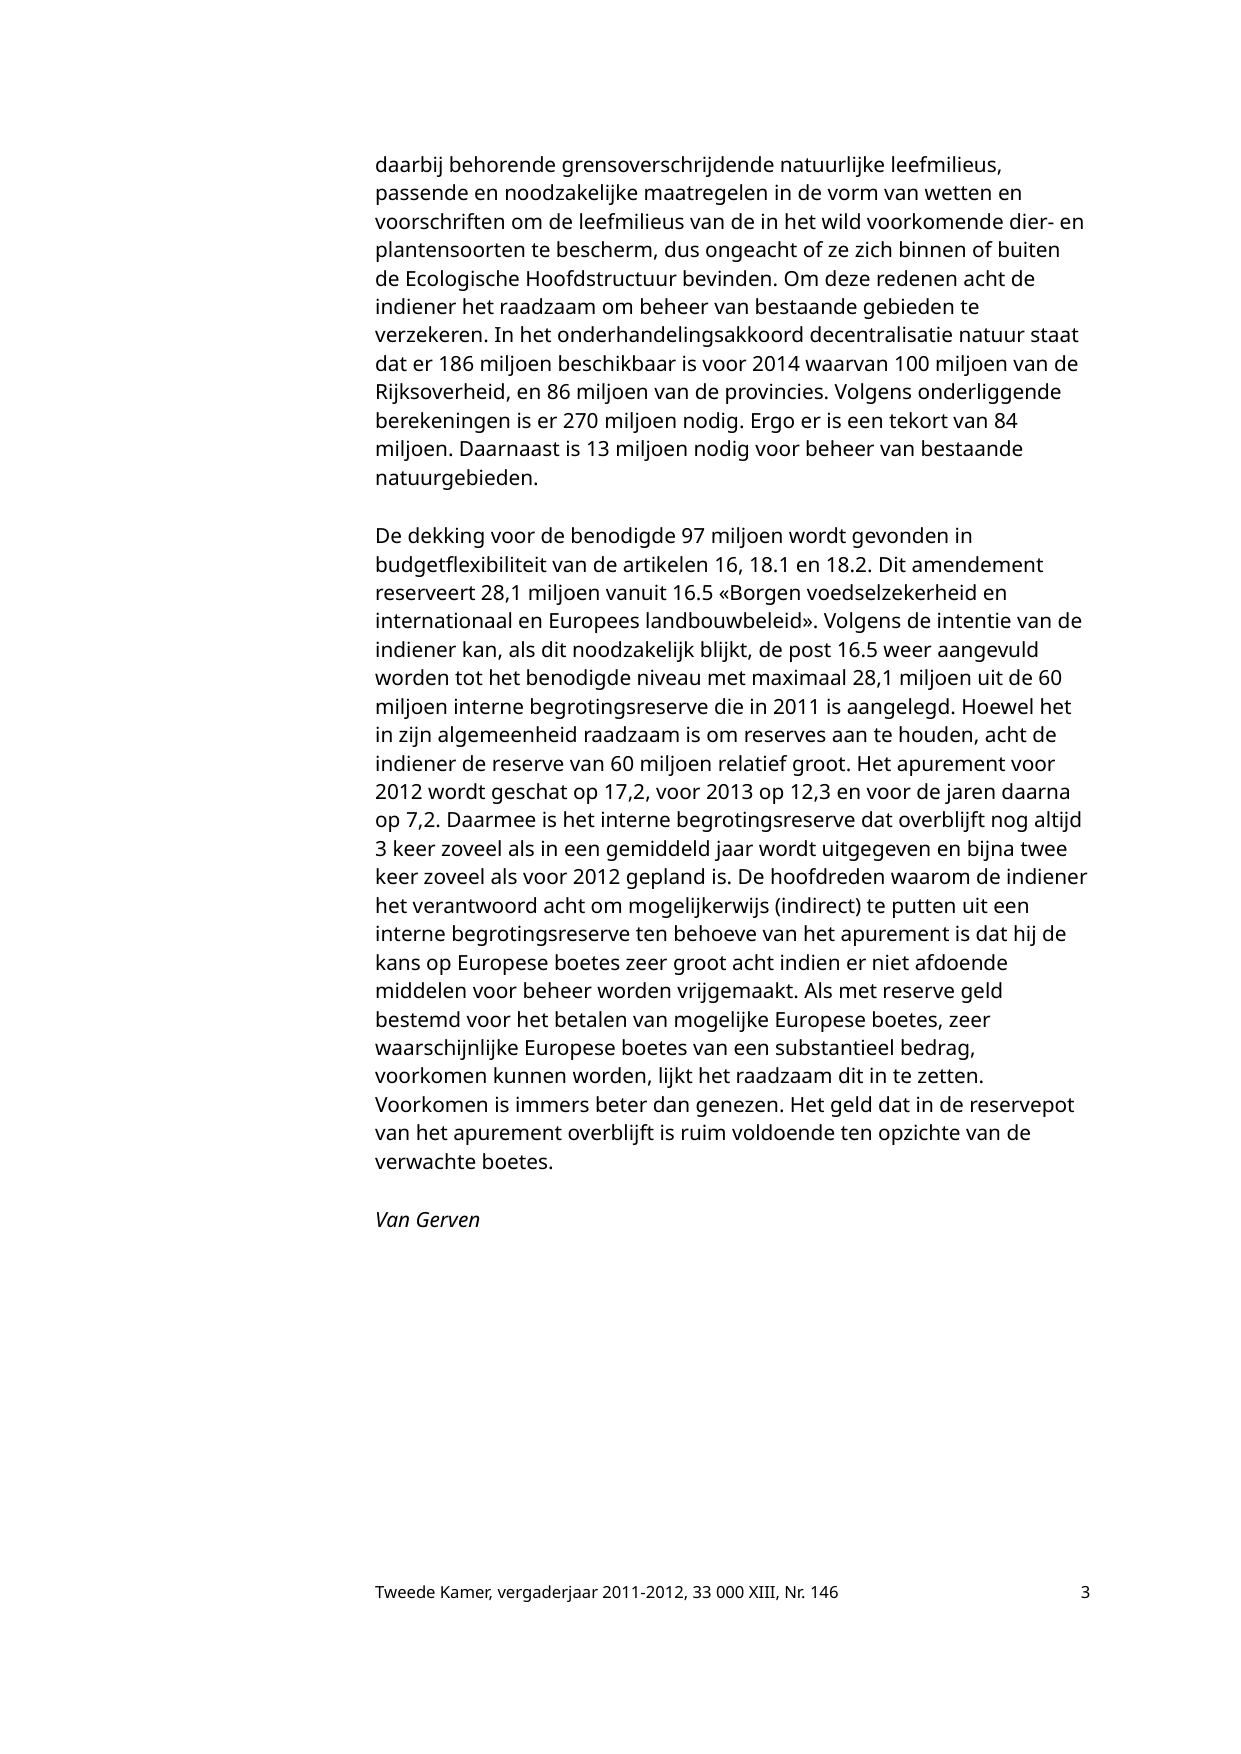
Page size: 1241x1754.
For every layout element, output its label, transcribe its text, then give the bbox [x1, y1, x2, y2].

text daarbij behorende grensoverschrijdende natuurlijke leefmilieus, passende en noodzakelijke maatregelen in de vorm van wetten en voorschriften om de leefmilieus van de in het wild voorkomende dier- en plantensoorten te bescherm, dus ongeacht of ze zich binnen of buiten de Ecologische Hoofdstructuur bevinden. Om deze redenen acht de indiener het raadzaam om beheer van bestaande gebieden te verzekeren. In het onderhandelingsakkoord decentralisatie natuur staat dat er 186 miljoen beschikbaar is voor 2014 waarvan 100 miljoen van de Rijksoverheid, en 86 miljoen van de provincies. Volgens onderliggende berekeningen is er 270 miljoen nodig. Ergo er is een tekort van 84 miljoen. Daarnaast is 13 miljoen nodig voor beheer van bestaande natuurgebieden. [375, 150, 1090, 491]
text De dekking voor de benodigde 97 miljoen wordt gevonden in budgetflexibiliteit van de artikelen 16, 18.1 en 18.2. Dit amendement reserveert 28,1 miljoen vanuit 16.5 «Borgen voedselzekerheid en internationaal en Europees landbouwbeleid». Volgens de intentie van de indiener kan, als dit noodzakelijk blijkt, de post 16.5 weer aangevuld worden tot het benodigde niveau met maximaal 28,1 miljoen uit de 60 miljoen interne begrotingsreserve die in 2011 is aangelegd. Hoewel het in zijn algemeenheid raadzaam is om reserves aan te houden, acht de indiener de reserve van 60 miljoen relatief groot. Het apurement voor 2012 wordt geschat op 17,2, voor 2013 op 12,3 en voor de jaren daarna op 7,2. Daarmee is het interne begrotingsreserve dat overblijft nog altijd 3 keer zoveel als in een gemiddeld jaar wordt uitgegeven en bijna twee keer zoveel als voor 2012 gepland is. De hoofdreden waarom de indiener het verantwoord acht om mogelijkerwijs (indirect) te putten uit een interne begrotingsreserve ten behoeve van het apurement is dat hij de kans op Europese boetes zeer groot acht indien er niet afdoende middelen voor beheer worden vrijgemaakt. Als met reserve geld bestemd voor het betalen van mogelijke Europese boetes, zeer waarschijnlijke Europese boetes van een substantieel bedrag, voorkomen kunnen worden, lijkt het raadzaam dit in te zetten. Voorkomen is immers beter dan genezen. Het geld dat in de reservepot van het apurement overblijft is ruim voldoende ten opzichte van de verwachte boetes. [375, 521, 1090, 1175]
text Van Gerven [375, 1205, 1090, 1234]
